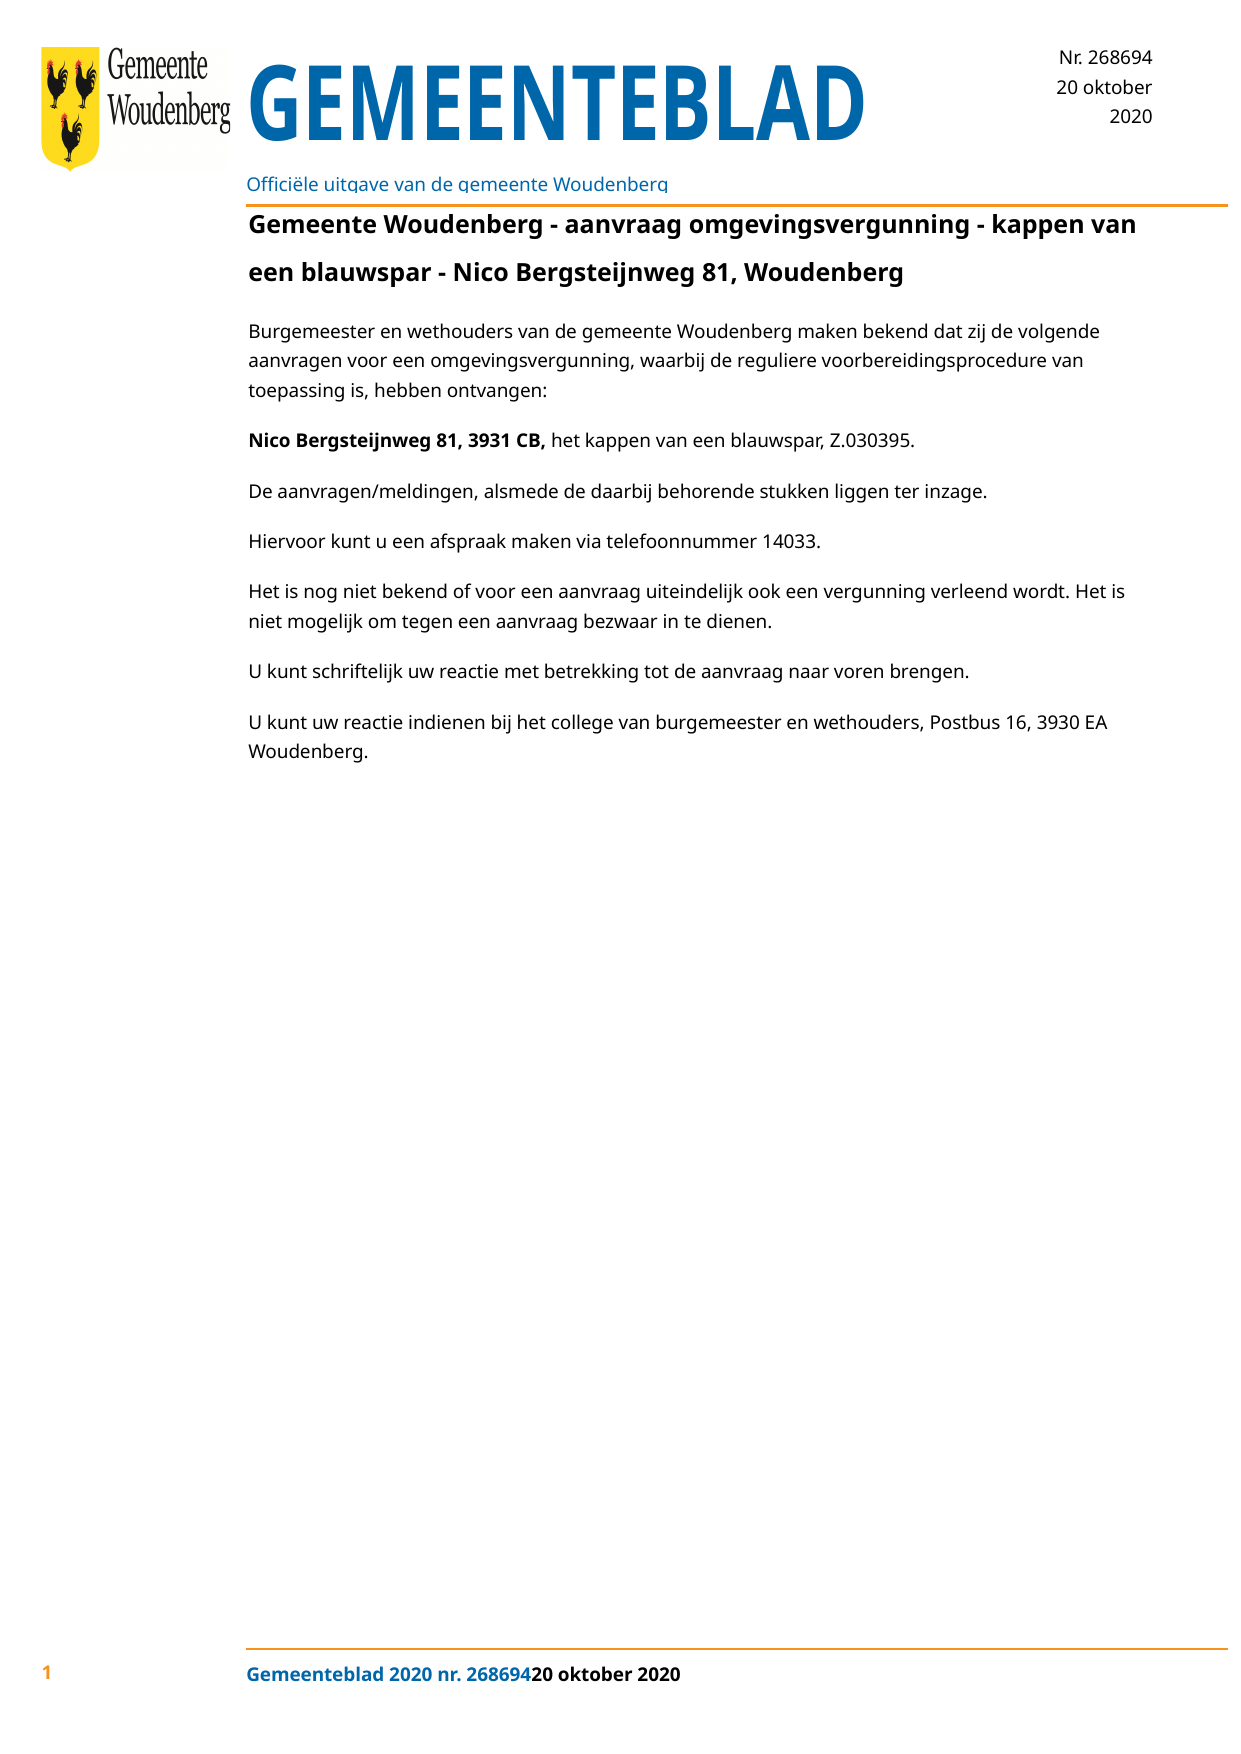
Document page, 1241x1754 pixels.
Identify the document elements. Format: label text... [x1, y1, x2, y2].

text Het is nog niet bekend of voor een aanvraag uiteindelijk ook een vergunning verleend wordt. Het is niet mogelijk om tegen een aanvraag bezwaar in te dienen. [248, 579, 1152, 634]
text U kunt schriftelijk uw reactie met betrekking tot de aanvraag naar voren brengen. [248, 659, 1152, 684]
text Burgemeester en wethouders van de gemeente Woudenberg maken bekend dat zij de volgende aanvragen voor een omgevingsvergunning, waarbij de reguliere voorbereidingsprocedure van toepassing is, hebben ontvangen: [248, 318, 1152, 403]
text Hiervoor kunt u een afspraak maken via telefoonnummer 14033. [248, 528, 1152, 554]
picture [41, 47, 231, 172]
text U kunt uw reactie indienen bij het college van burgemeester en wethouders, Postbus 16, 3930 EA Woudenberg. [248, 709, 1152, 764]
text De aanvragen/meldingen, alsmede de daarbij behorende stukken liggen ter inzage. [248, 478, 1152, 504]
text Nico Bergsteijnweg 81, 3931 CB, het kappen van een blauwspar, Z.030395. [248, 427, 1152, 453]
text Gemeente Woudenberg - aanvraag omgevingsvergunning - kappen van een blauwspar - Nico Bergsteijnweg 81, Woudenberg [248, 207, 1152, 288]
